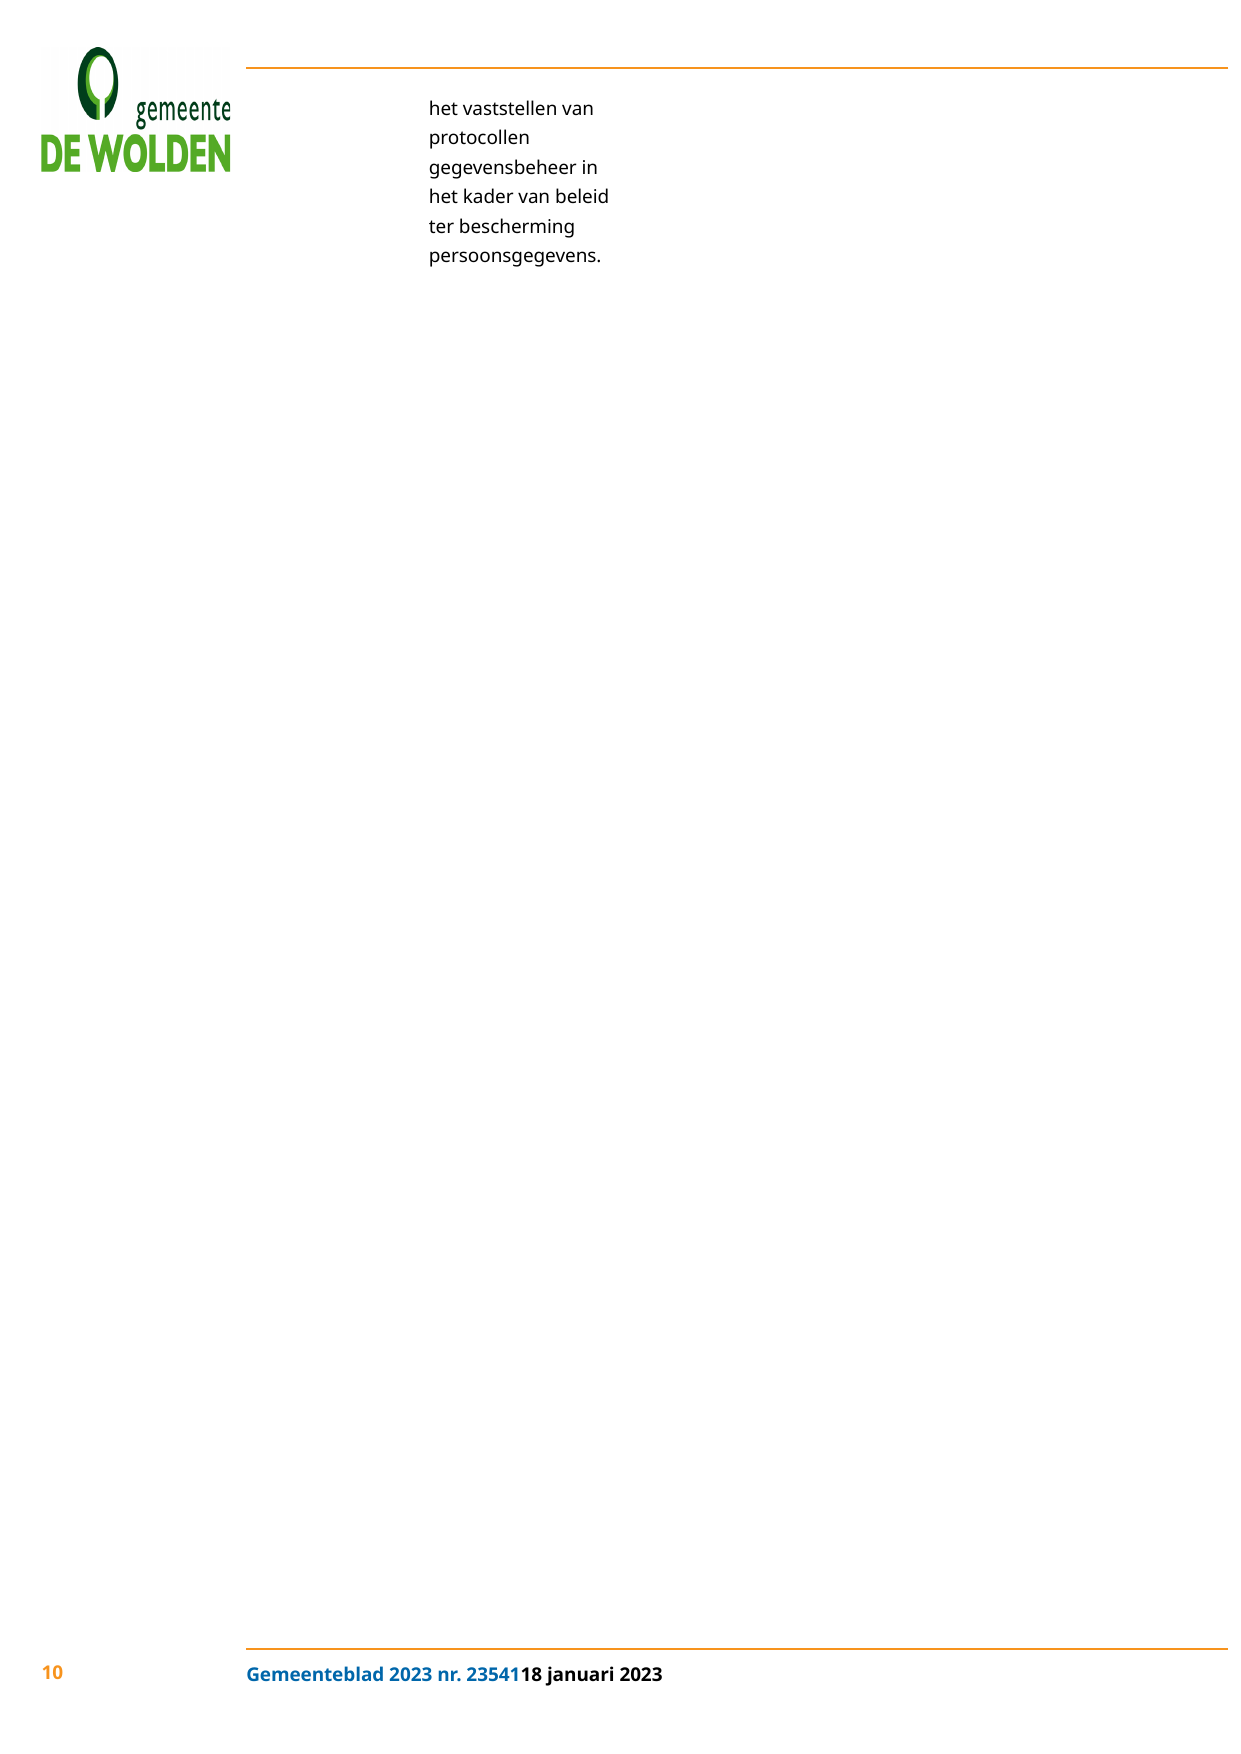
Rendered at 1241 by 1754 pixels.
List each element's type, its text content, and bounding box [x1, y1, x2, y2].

table_cell [609, 95, 790, 268]
table_cell [248, 95, 429, 268]
table_cell [971, 95, 1152, 268]
table_cell [790, 95, 971, 268]
table_cell het vaststellen van protocollen gegevensbeheer in het kader van beleid ter bescherming persoonsgegevens. [429, 95, 609, 268]
picture [41, 47, 231, 172]
